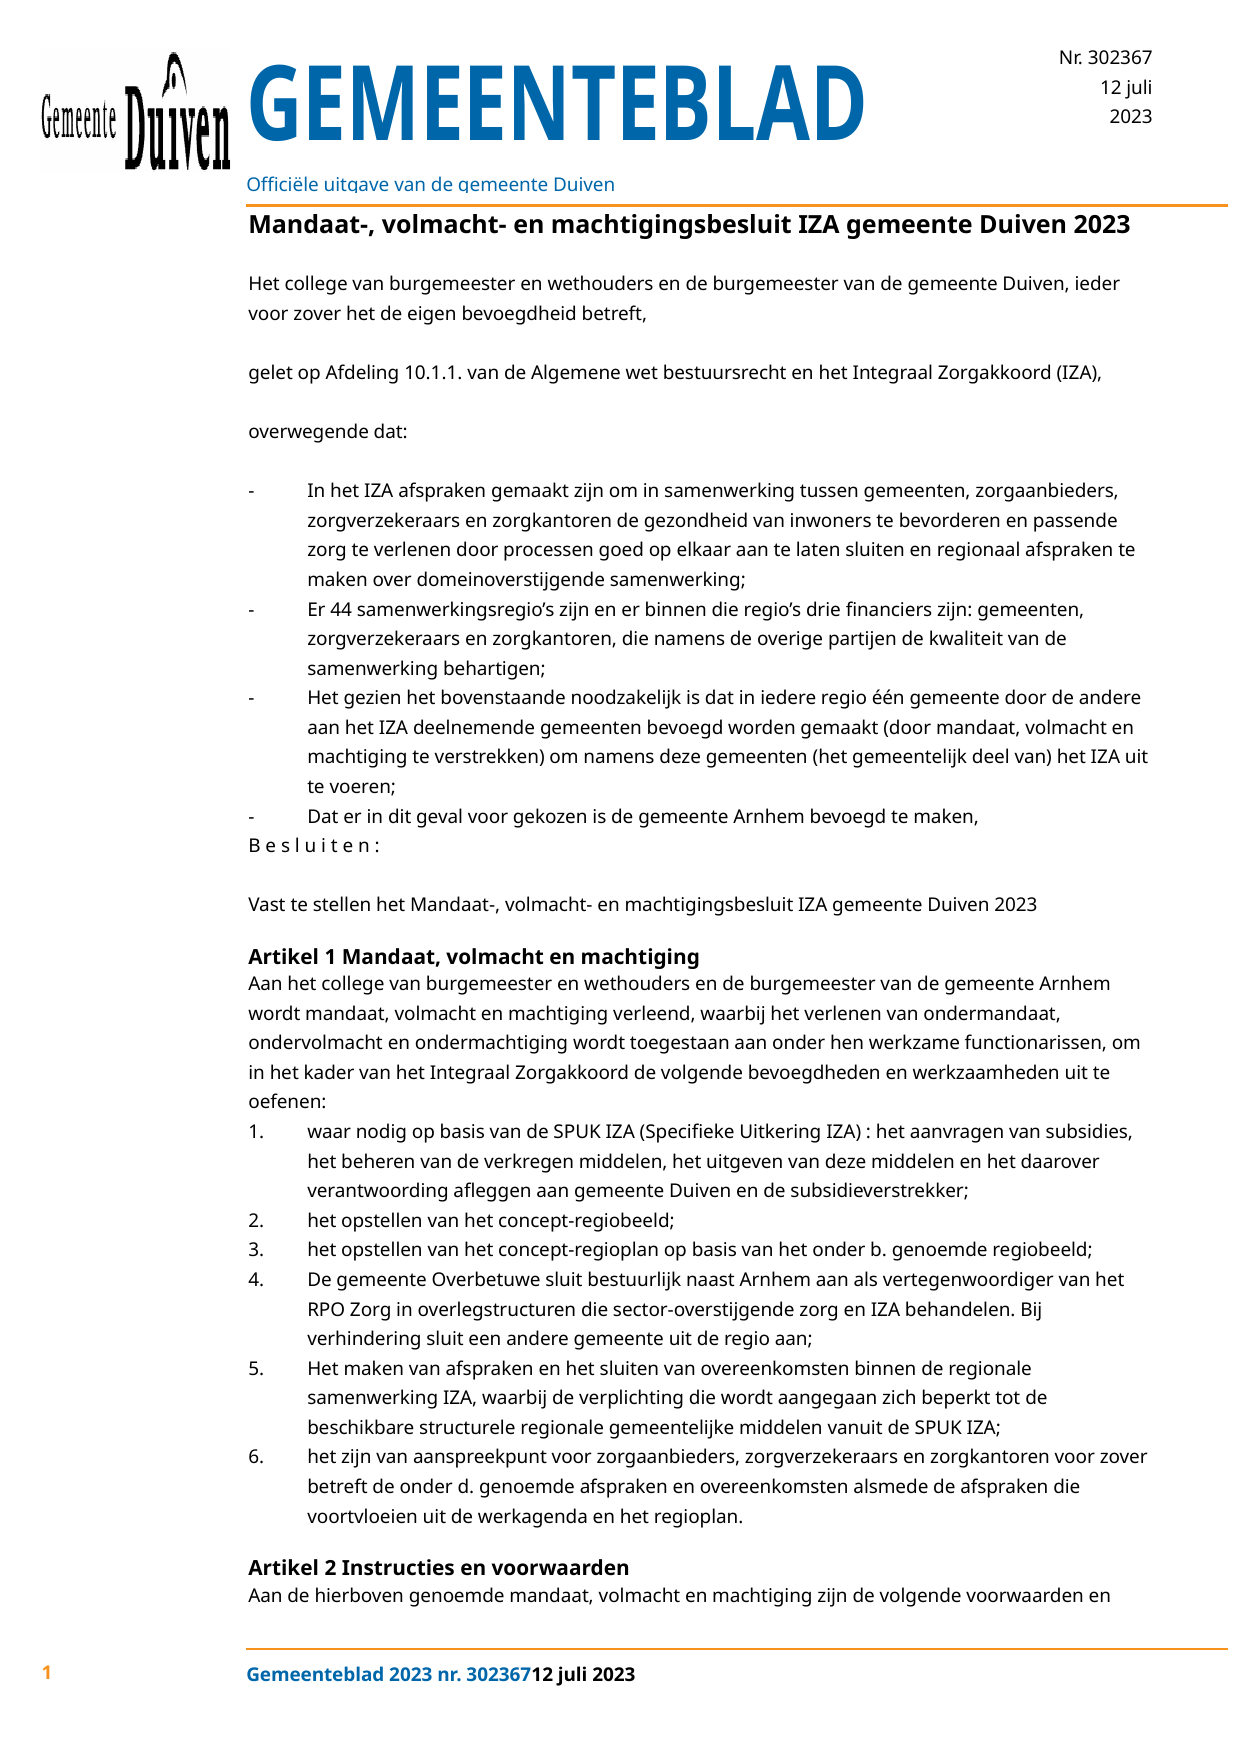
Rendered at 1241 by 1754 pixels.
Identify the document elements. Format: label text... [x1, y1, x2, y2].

list het opstellen van het concept-regioplan op basis van het onder b. genoemde regiobeeld; [248, 1237, 1152, 1262]
list In het IZA afspraken gemaakt zijn om in samenwerking tussen gemeenten, zorgaanbieders, zorgverzekeraars en zorgkantoren de gezondheid van inwoners te bevorderen en passende zorg te verlenen door processen goed op elkaar aan te laten sluiten en regionaal afspraken te maken over domeinoverstijgende samenwerking; [248, 477, 1152, 592]
list het opstellen van het concept-regiobeeld; [248, 1207, 1152, 1233]
text Aan de hierboven genoemde mandaat, volmacht en machtiging zijn de volgende voorwaarden en [248, 1582, 1152, 1607]
text B e s l u i t e n : [248, 832, 1152, 858]
text Het college van burgemeester en wethouders en de burgemeester van de gemeente Duiven, ieder voor zover het de eigen bevoegdheid betreft, [248, 270, 1152, 326]
list De gemeente Overbetuwe sluit bestuurlijk naast Arnhem aan als vertegenwoordiger van het RPO Zorg in overlegstructuren die sector-overstijgende zorg en IZA behandelen. Bij verhindering sluit een andere gemeente uit de regio aan; [248, 1266, 1152, 1351]
list Het maken van afspraken en het sluiten van overeenkomsten binnen de regionale samenwerking IZA, waarbij de verplichting die wordt aangegaan zich beperkt tot de beschikbare structurele regionale gemeentelijke middelen vanuit de SPUK IZA; [248, 1355, 1152, 1440]
list Het gezien het bovenstaande noodzakelijk is dat in iedere regio één gemeente door de andere aan het IZA deelnemende gemeenten bevoegd worden gemaakt (door mandaat, volmacht en machtiging te verstrekken) om namens deze gemeenten (het gemeentelijk deel van) het IZA uit te voeren; [248, 684, 1152, 799]
text Artikel 1 Mandaat, volmacht en machtiging [248, 942, 1152, 970]
list Dat er in dit geval voor gekozen is de gemeente Arnhem bevoegd te maken, [248, 803, 1152, 828]
text Vast te stellen het Mandaat-, volmacht- en machtigingsbesluit IZA gemeente Duiven 2023 [248, 892, 1152, 917]
text Aan het college van burgemeester en wethouders en de burgemeester van de gemeente Arnhem wordt mandaat, volmacht en machtiging verleend, waarbij het verlenen van ondermandaat, ondervolmacht en ondermachtiging wordt toegestaan aan onder hen werkzame functionarissen, om in het kader van het Integraal Zorgakkoord de volgende bevoegdheden en werkzaamheden uit te oefenen: [248, 970, 1152, 1114]
list waar nodig op basis van de SPUK IZA (Specifieke Uitkering IZA) : het aanvragen van subsidies, het beheren van de verkregen middelen, het uitgeven van deze middelen en het daarover verantwoording afleggen aan gemeente Duiven en de subsidieverstrekker; [248, 1118, 1152, 1203]
text Mandaat-, volmacht- en machtigingsbesluit IZA gemeente Duiven 2023 [248, 207, 1152, 241]
list Er 44 samenwerkingsregio’s zijn en er binnen die regio’s drie financiers zijn: gemeenten, zorgverzekeraars en zorgkantoren, die namens de overige partijen de kwaliteit van de samenwerking behartigen; [248, 596, 1152, 681]
text overwegende dat: [248, 418, 1152, 444]
text Artikel 2 Instructies en voorwaarden [248, 1553, 1152, 1582]
text gelet op Afdeling 10.1.1. van de Algemene wet bestuursrecht en het Integraal Zorgakkoord (IZA), [248, 359, 1152, 385]
list het zijn van aanspreekpunt voor zorgaanbieders, zorgverzekeraars en zorgkantoren voor zover betreft de onder d. genoemde afspraken en overeenkomsten alsmede de afspraken die voortvloeien uit de werkagenda en het regioplan. [248, 1444, 1152, 1529]
picture [41, 47, 231, 172]
